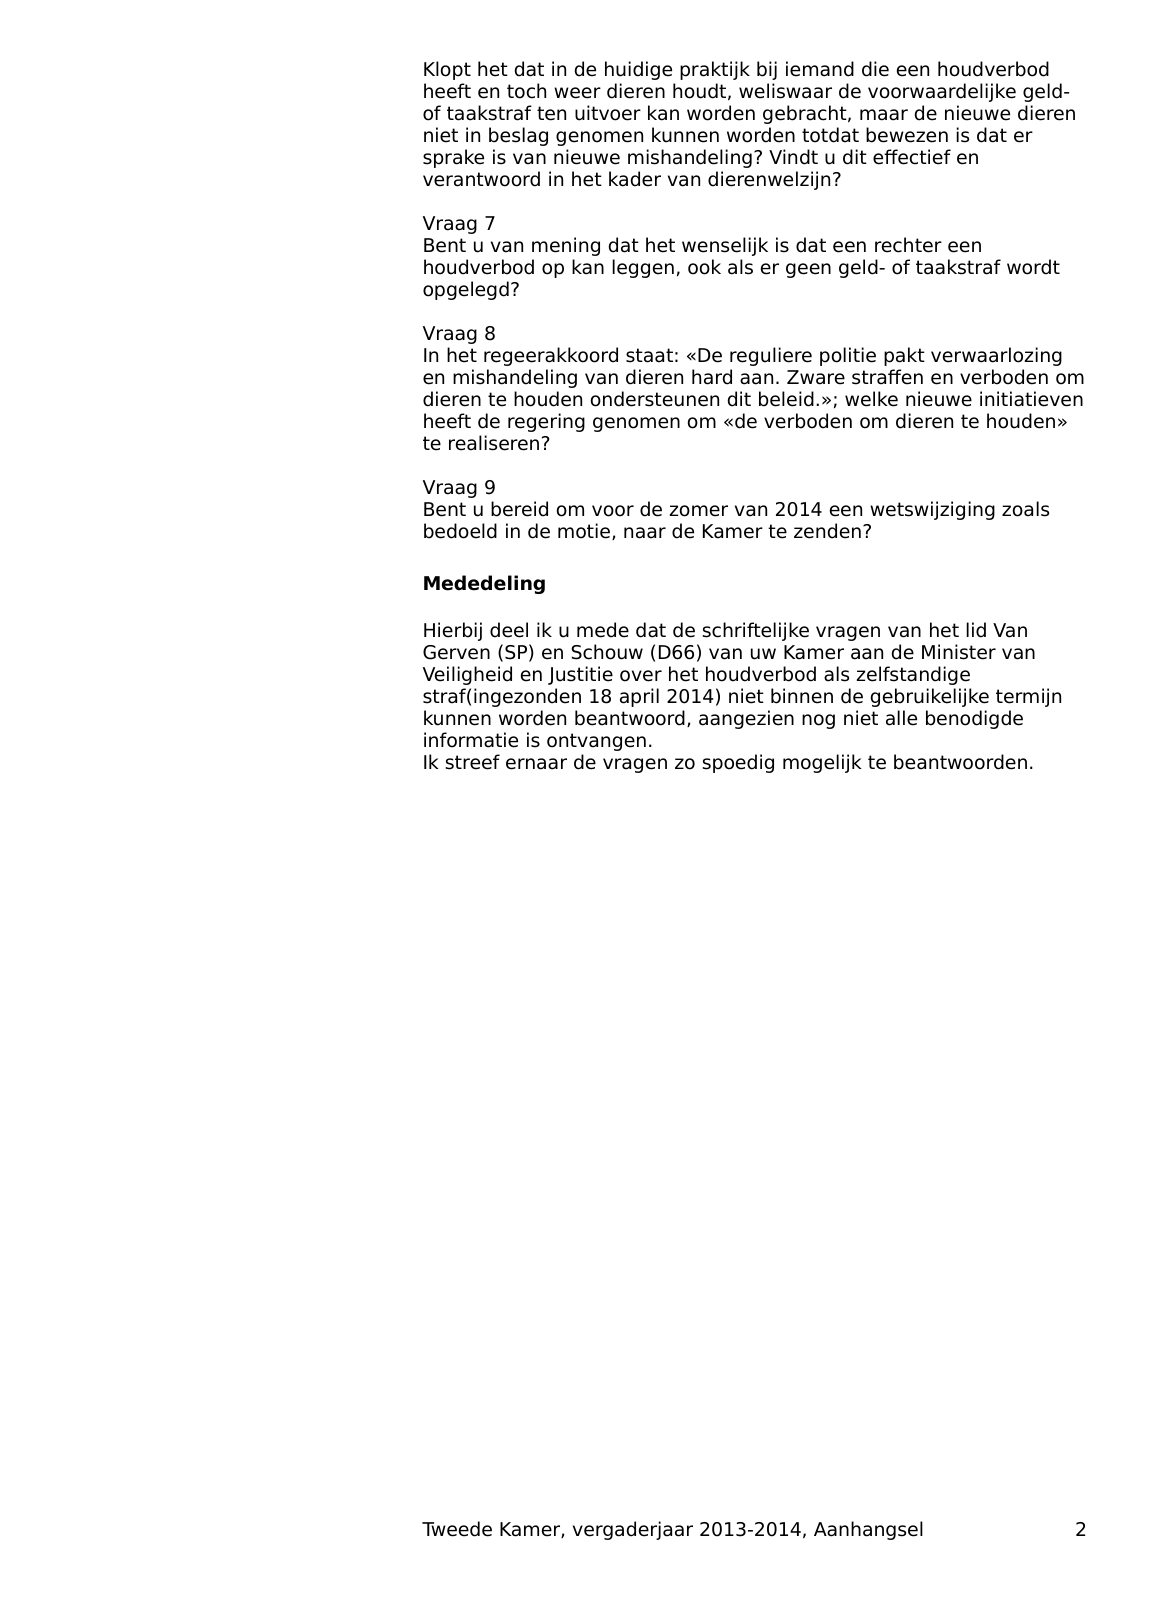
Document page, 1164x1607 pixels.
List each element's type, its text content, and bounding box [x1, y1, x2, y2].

text Vraag 9 [422, 477, 1087, 499]
text Klopt het dat in de huidige praktijk bij iemand die een houdverbod heeft en toch weer dieren houdt, weliswaar de voorwaardelijke geld- of taakstraf ten uitvoer kan worden gebracht, maar de nieuwe dieren niet in beslag genomen kunnen worden totdat bewezen is dat er sprake is van nieuwe mishandeling? Vindt u dit effectief en verantwoord in het kader van dierenwelzijn? [422, 59, 1087, 191]
text In het regeerakkoord staat: «De reguliere politie pakt verwaarlozing en mishandeling van dieren hard aan. Zware straffen en verboden om dieren te houden ondersteunen dit beleid.»; welke nieuwe initiatieven heeft de regering genomen om «de verboden om dieren te houden» te realiseren? [422, 345, 1087, 455]
text Bent u van mening dat het wenselijk is dat een rechter een houdverbod op kan leggen, ook als er geen geld- of taakstraf wordt opgelegd? [422, 235, 1087, 301]
text Ik streef ernaar de vragen zo spoedig mogelijk te beantwoorden. [422, 752, 1087, 774]
text Vraag 8 [422, 323, 1087, 345]
text Vraag 7 [422, 213, 1087, 235]
subtitle Mededeling [422, 573, 1087, 595]
text Hierbij deel ik u mede dat de schriftelijke vragen van het lid Van Gerven (SP) en Schouw (D66) van uw Kamer aan de Minister van Veiligheid en Justitie over het houdverbod als zelfstandige straf(ingezonden 18 april 2014) niet binnen de gebruikelijke termijn kunnen worden beantwoord, aangezien nog niet alle benodigde informatie is ontvangen. [422, 620, 1087, 752]
text Bent u bereid om voor de zomer van 2014 een wetswijziging zoals bedoeld in de motie, naar de Kamer te zenden? [422, 499, 1087, 543]
